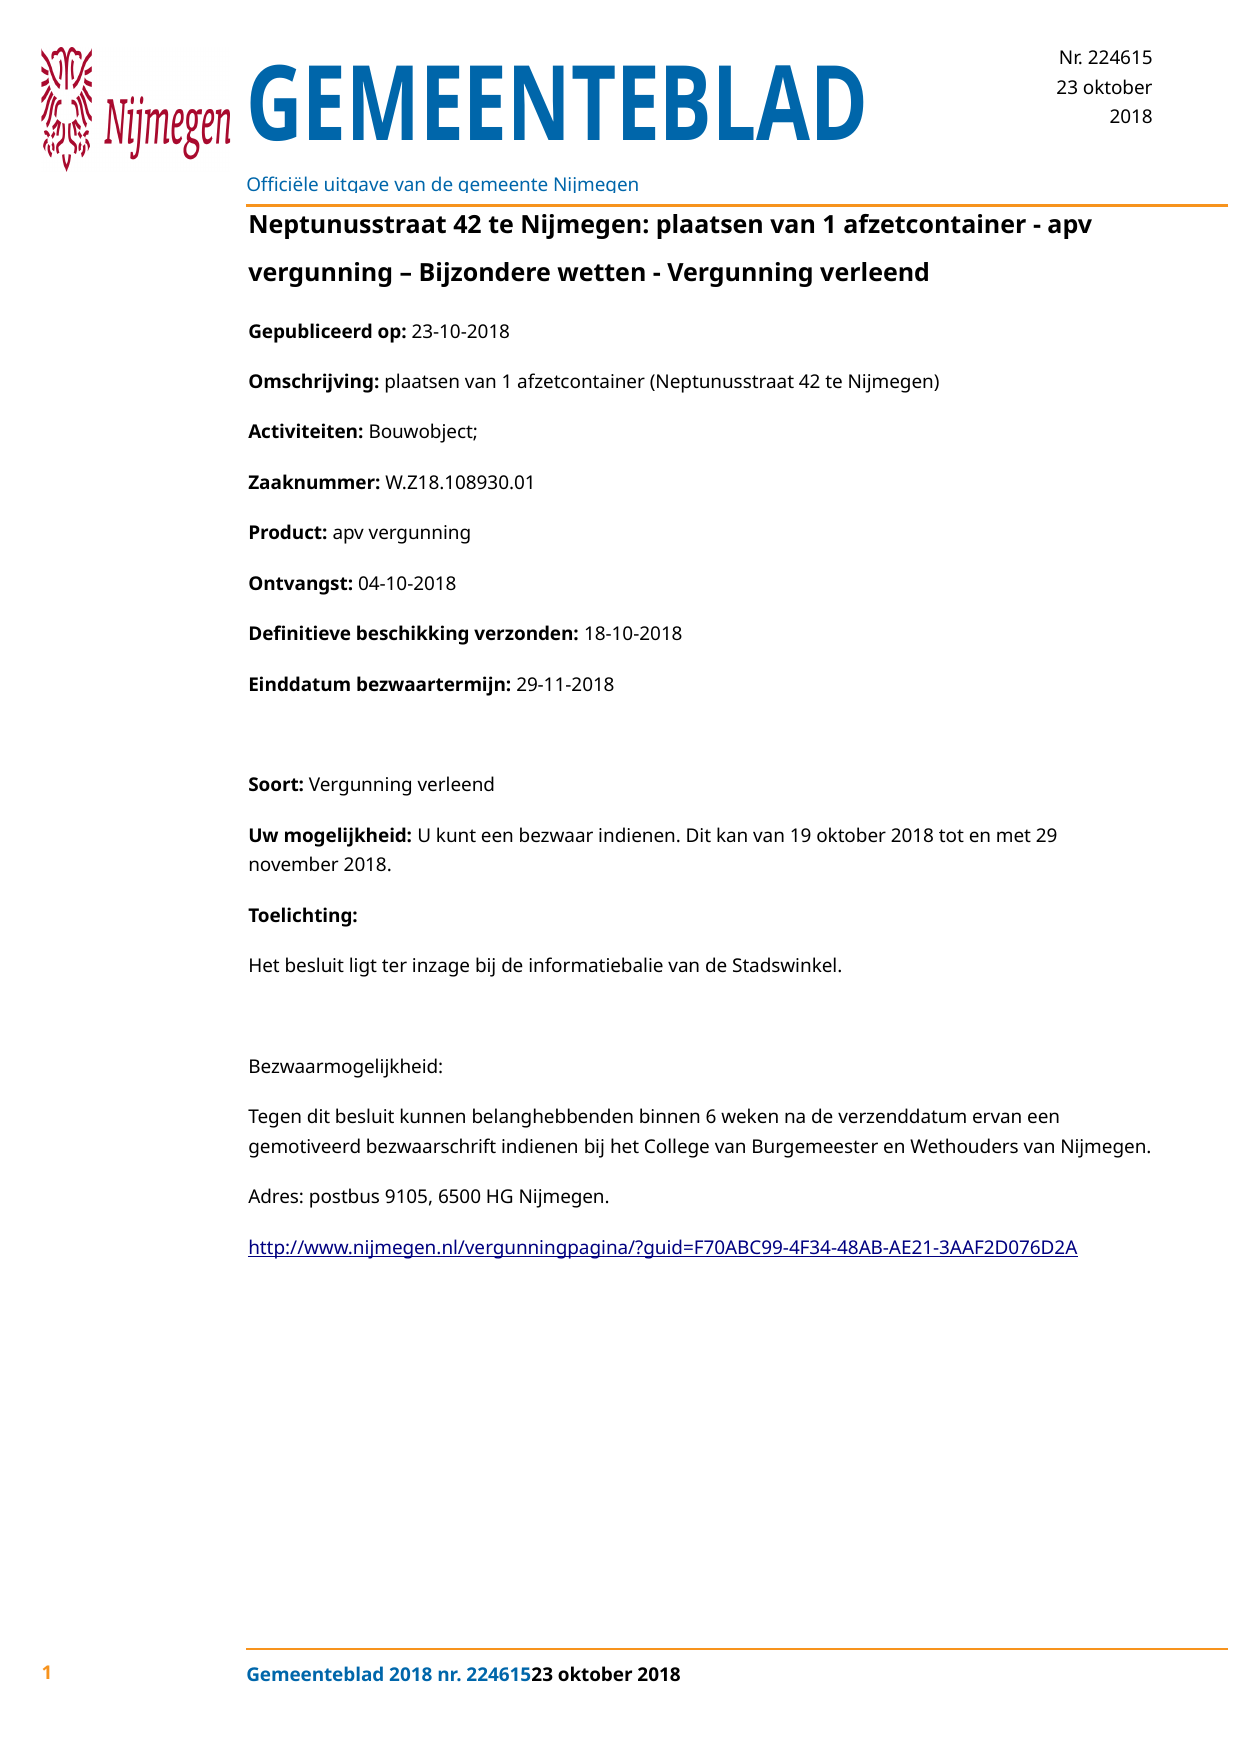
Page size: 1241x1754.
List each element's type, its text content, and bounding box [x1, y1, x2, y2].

text Activiteiten: Bouwobject; [248, 419, 1152, 444]
text Ontvangst: 04-10-2018 [248, 570, 1152, 596]
picture [41, 47, 231, 172]
text Einddatum bezwaartermijn: 29-11-2018 [248, 671, 1152, 697]
text Soort: Vergunning verleend [248, 772, 1152, 797]
text Gepubliceerd op: 23-10-2018 [248, 318, 1152, 344]
text Toelichting: [248, 902, 1152, 928]
text Het besluit ligt ter inzage bij de informatiebalie van de Stadswinkel. [248, 952, 1152, 978]
text Zaaknummer: W.Z18.108930.01 [248, 469, 1152, 495]
text http://www.nijmegen.nl/vergunningpagina/?guid=F70ABC99-4F34-48AB-AE21-3AAF2D076D2A [248, 1234, 1152, 1260]
text Tegen dit besluit kunnen belanghebbenden binnen 6 weken na de verzenddatum ervan een gemotiveerd bezwaarschrift indienen bij het College van Burgemeester en Wethouders van Nijmegen. [248, 1104, 1152, 1159]
text Neptunusstraat 42 te Nijmegen: plaatsen van 1 afzetcontainer - apv vergunning – Bijzondere wetten - Vergunning verleend [248, 207, 1152, 288]
text Adres: postbus 9105, 6500 HG Nijmegen. [248, 1184, 1152, 1209]
text Product: apv vergunning [248, 519, 1152, 545]
text Omschrijving: plaatsen van 1 afzetcontainer (Neptunusstraat 42 te Nijmegen) [248, 368, 1152, 394]
text Definitieve beschikking verzonden: 18-10-2018 [248, 620, 1152, 646]
text Bezwaarmogelijkheid: [248, 1053, 1152, 1079]
text Uw mogelijkheid: U kunt een bezwaar indienen. Dit kan van 19 oktober 2018 tot en met 29 november 2018. [248, 822, 1152, 877]
